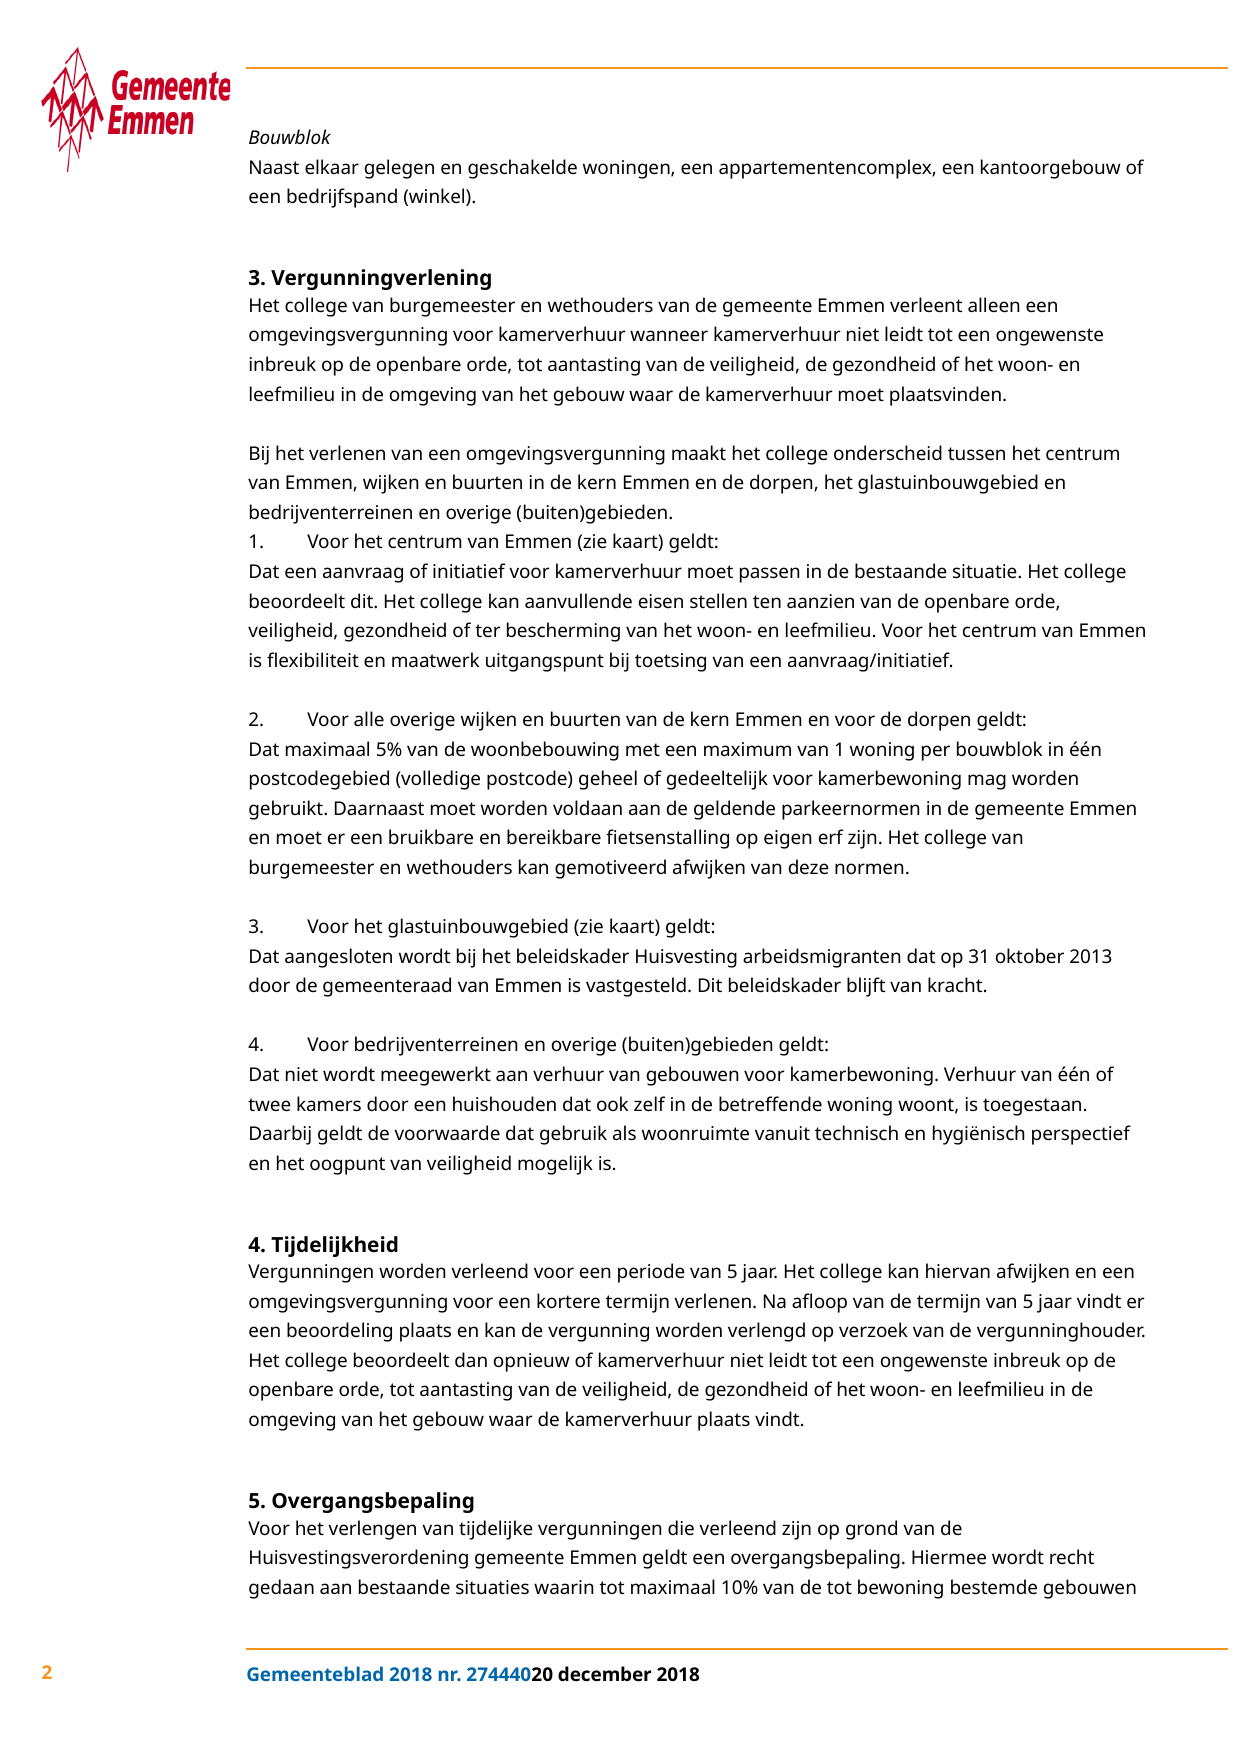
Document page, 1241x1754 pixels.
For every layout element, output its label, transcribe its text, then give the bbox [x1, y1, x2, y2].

text Dat maximaal 5% van de woonbebouwing met een maximum van 1 woning per bouwblok in één postcodegebied (volledige postcode) geheel of gedeeltelijk voor kamerbewoning mag worden gebruikt. Daarnaast moet worden voldaan aan de geldende parkeernormen in de gemeente Emmen en moet er een bruikbare en bereikbare fietsenstalling op eigen erf zijn. Het college van burgemeester en wethouders kan gemotiveerd afwijken van deze normen. [248, 736, 1152, 880]
picture [41, 47, 231, 172]
text Voor het verlengen van tijdelijke vergunningen die verleend zijn op grond van de Huisvestingsverordening gemeente Emmen geldt een overgangsbepaling. Hiermee wordt recht gedaan aan bestaande situaties waarin tot maximaal 10% van de tot bewoning bestemde gebouwen [248, 1515, 1152, 1599]
text Dat aangesloten wordt bij het beleidskader Huisvesting arbeidsmigranten dat op 31 oktober 2013 door de gemeenteraad van Emmen is vastgesteld. Dit beleidskader blijft van kracht. [248, 943, 1152, 998]
text 4. Tijdelijkheid [248, 1230, 1152, 1258]
list Voor het centrum van Emmen (zie kaart) geldt: [248, 529, 1152, 554]
text Bij het verlenen van een omgevingsvergunning maakt het college onderscheid tussen het centrum van Emmen, wijken en buurten in de kern Emmen en de dorpen, het glastuinbouwgebied en bedrijventerreinen en overige (buiten)gebieden. [248, 440, 1152, 525]
text Dat een aanvraag of initiatief voor kamerverhuur moet passen in de bestaande situatie. Het college beoordeelt dit. Het college kan aanvullende eisen stellen ten aanzien van de openbare orde, veiligheid, gezondheid of ter bescherming van het woon- en leefmilieu. Voor het centrum van Emmen is flexibiliteit en maatwerk uitgangspunt bij toetsing van een aanvraag/initiatief. [248, 558, 1152, 673]
text 3. Vergunningverlening [248, 263, 1152, 292]
text Bouwblok [248, 124, 1152, 150]
text 5. Overgangsbepaling [248, 1486, 1152, 1515]
list Voor bedrijventerreinen en overige (buiten)gebieden geldt: [248, 1032, 1152, 1057]
list Voor het glastuinbouwgebied (zie kaart) geldt: [248, 913, 1152, 939]
text Naast elkaar gelegen en geschakelde woningen, een appartementencomplex, een kantoorgebouw of een bedrijfspand (winkel). [248, 154, 1152, 209]
text Dat niet wordt meegewerkt aan verhuur van gebouwen voor kamerbewoning. Verhuur van één of twee kamers door een huishouden dat ook zelf in de betreffende woning woont, is toegestaan. Daarbij geldt de voorwaarde dat gebruik als woonruimte vanuit technisch en hygiënisch perspectief en het oogpunt van veiligheid mogelijk is. [248, 1061, 1152, 1176]
text Het college van burgemeester en wethouders van de gemeente Emmen verleent alleen een omgevingsvergunning voor kamerverhuur wanneer kamerverhuur niet leidt tot een ongewenste inbreuk op de openbare orde, tot aantasting van de veiligheid, de gezondheid of het woon- en leefmilieu in de omgeving van het gebouw waar de kamerverhuur moet plaatsvinden. [248, 292, 1152, 406]
list Voor alle overige wijken en buurten van de kern Emmen en voor de dorpen geldt: [248, 706, 1152, 732]
text Vergunningen worden verleend voor een periode van 5 jaar. Het college kan hiervan afwijken en een omgevingsvergunning voor een kortere termijn verlenen. Na afloop van de termijn van 5 jaar vindt er een beoordeling plaats en kan de vergunning worden verlengd op verzoek van de vergunninghouder. Het college beoordeelt dan opnieuw of kamerverhuur niet leidt tot een ongewenste inbreuk op de openbare orde, tot aantasting van de veiligheid, de gezondheid of het woon- en leefmilieu in de omgeving van het gebouw waar de kamerverhuur plaats vindt. [248, 1258, 1152, 1432]
